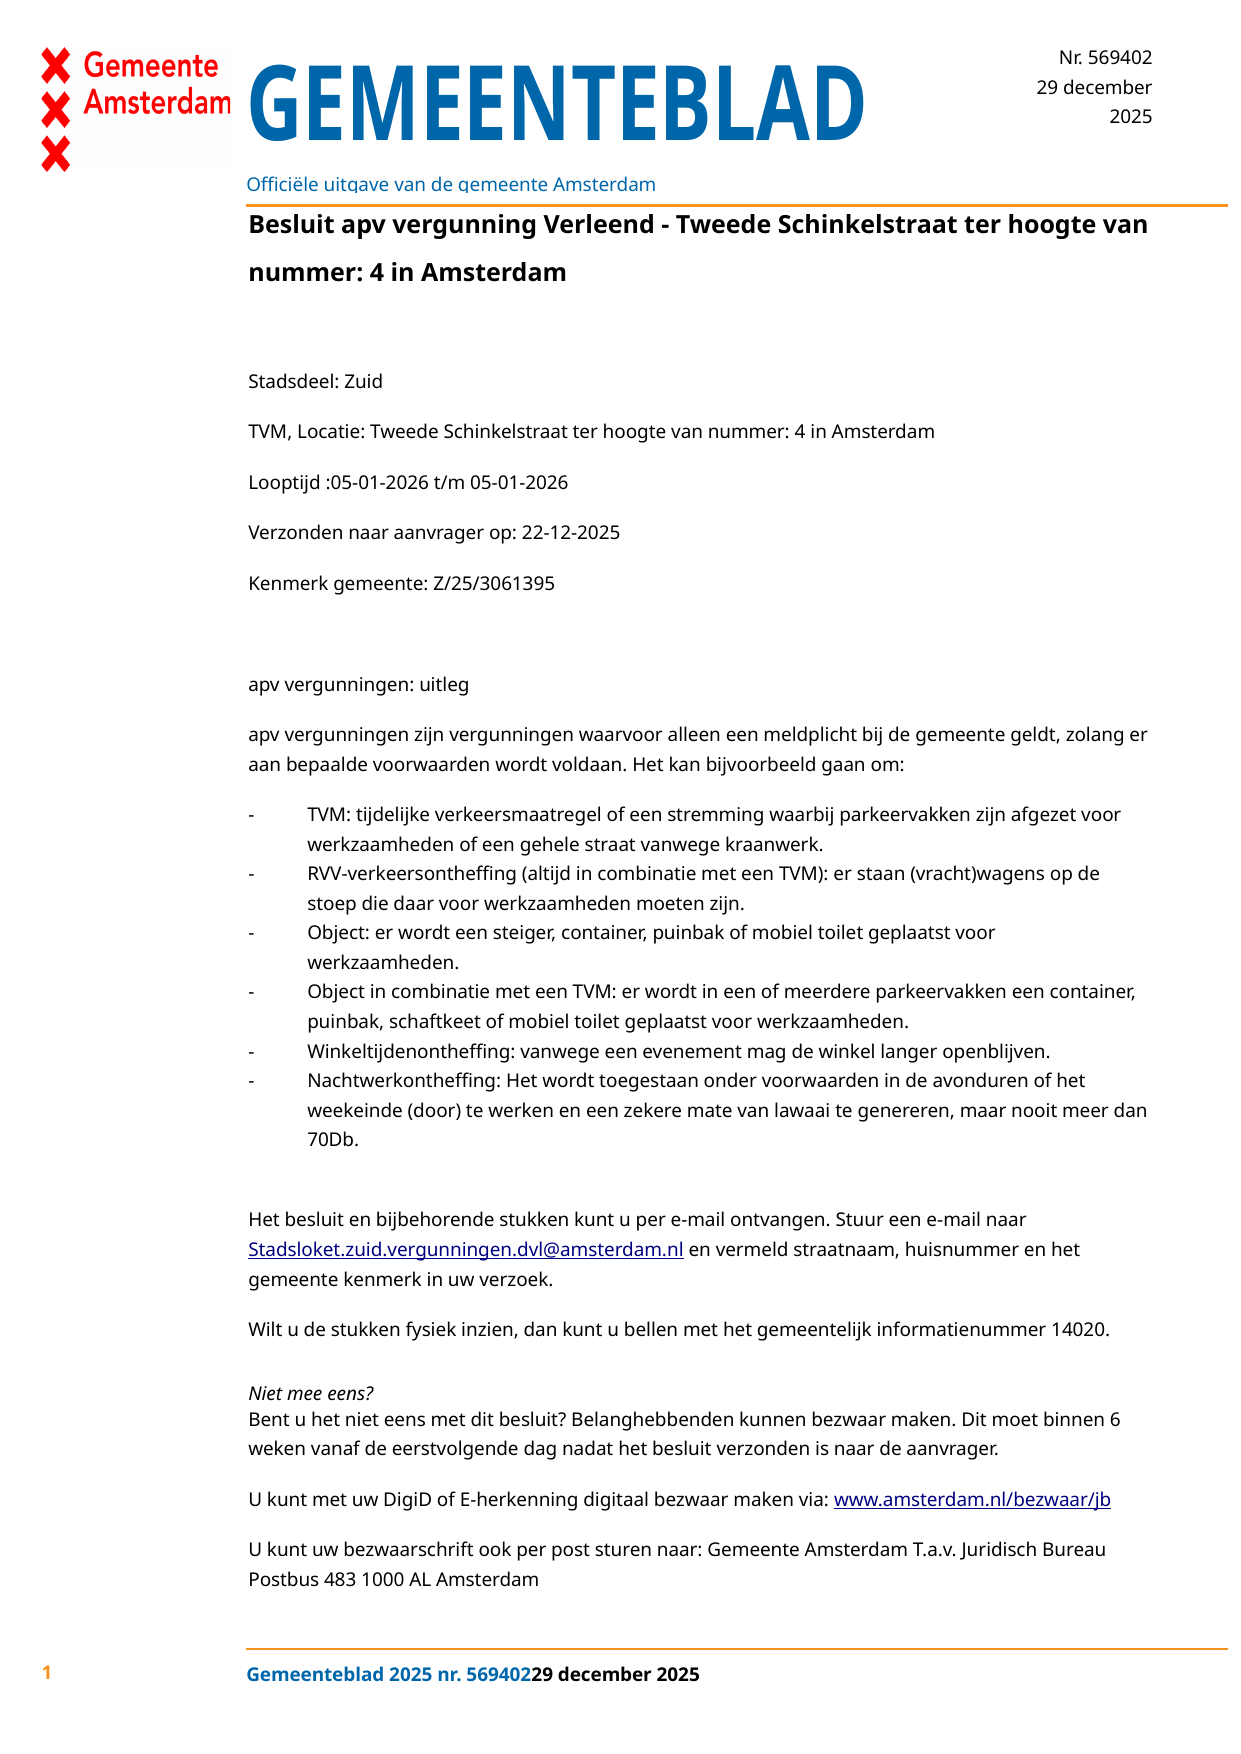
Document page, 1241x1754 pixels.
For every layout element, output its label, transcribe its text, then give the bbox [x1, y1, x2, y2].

text Niet mee eens? [248, 1380, 1152, 1406]
text apv vergunningen: uitleg [248, 671, 1152, 697]
text Wilt u de stukken fysiek inzien, dan kunt u bellen met het gemeentelijk informatienummer 14020. [248, 1316, 1152, 1342]
text U kunt uw bezwaarschrift ook per post sturen naar: Gemeente Amsterdam T.a.v. Juridisch Bureau Postbus 483 1000 AL Amsterdam [248, 1536, 1152, 1592]
text Looptijd :05-01-2026 t/m 05-01-2026 [248, 469, 1152, 495]
text Bent u het niet eens met dit besluit? Belanghebbenden kunnen bezwaar maken. Dit moet binnen 6 weken vanaf de eerstvolgende dag nadat het besluit verzonden is naar de aanvrager. [248, 1406, 1152, 1461]
text Verzonden naar aanvrager op: 22-12-2025 [248, 519, 1152, 545]
list RVV-verkeersontheffing (altijd in combinatie met een TVM): er staan (vracht)wagens op de stoep die daar voor werkzaamheden moeten zijn. [248, 860, 1152, 916]
text Kenmerk gemeente: Z/25/3061395 [248, 570, 1152, 596]
text U kunt met uw DigiD of E-herkenning digitaal bezwaar maken via: www.amsterdam.nl/bezwaar/jb [248, 1486, 1152, 1512]
text apv vergunningen zijn vergunningen waarvoor alleen een meldplicht bij de gemeente geldt, zolang er aan bepaalde voorwaarden wordt voldaan. Het kan bijvoorbeeld gaan om: [248, 721, 1152, 777]
list TVM: tijdelijke verkeersmaatregel of een stremming waarbij parkeervakken zijn afgezet voor werkzaamheden of een gehele straat vanwege kraanwerk. [248, 801, 1152, 857]
text Het besluit en bijbehorende stukken kunt u per e-mail ontvangen. Stuur een e-mail naar Stadsloket.zuid.vergunningen.dvl@amsterdam.nl en vermeld straatnaam, huisnummer en het gemeente kenmerk in uw verzoek. [248, 1207, 1152, 1292]
list Nachtwerkontheffing: Het wordt toegestaan onder voorwaarden in de avonduren of het weekeinde (door) te werken en een zekere mate van lawaai te genereren, maar nooit meer dan 70Db. [248, 1067, 1152, 1152]
text Besluit apv vergunning Verleend - Tweede Schinkelstraat ter hoogte van nummer: 4 in Amsterdam [248, 207, 1152, 288]
text TVM, Locatie: Tweede Schinkelstraat ter hoogte van nummer: 4 in Amsterdam [248, 419, 1152, 444]
list Object in combinatie met een TVM: er wordt in een of meerdere parkeervakken een container, puinbak, schaftkeet of mobiel toilet geplaatst voor werkzaamheden. [248, 979, 1152, 1034]
picture [41, 47, 231, 172]
list Winkeltijdenontheffing: vanwege een evenement mag de winkel langer openblijven. [248, 1038, 1152, 1064]
text Stadsdeel: Zuid [248, 368, 1152, 394]
list Object: er wordt een steiger, container, puinbak of mobiel toilet geplaatst voor werkzaamheden. [248, 919, 1152, 975]
